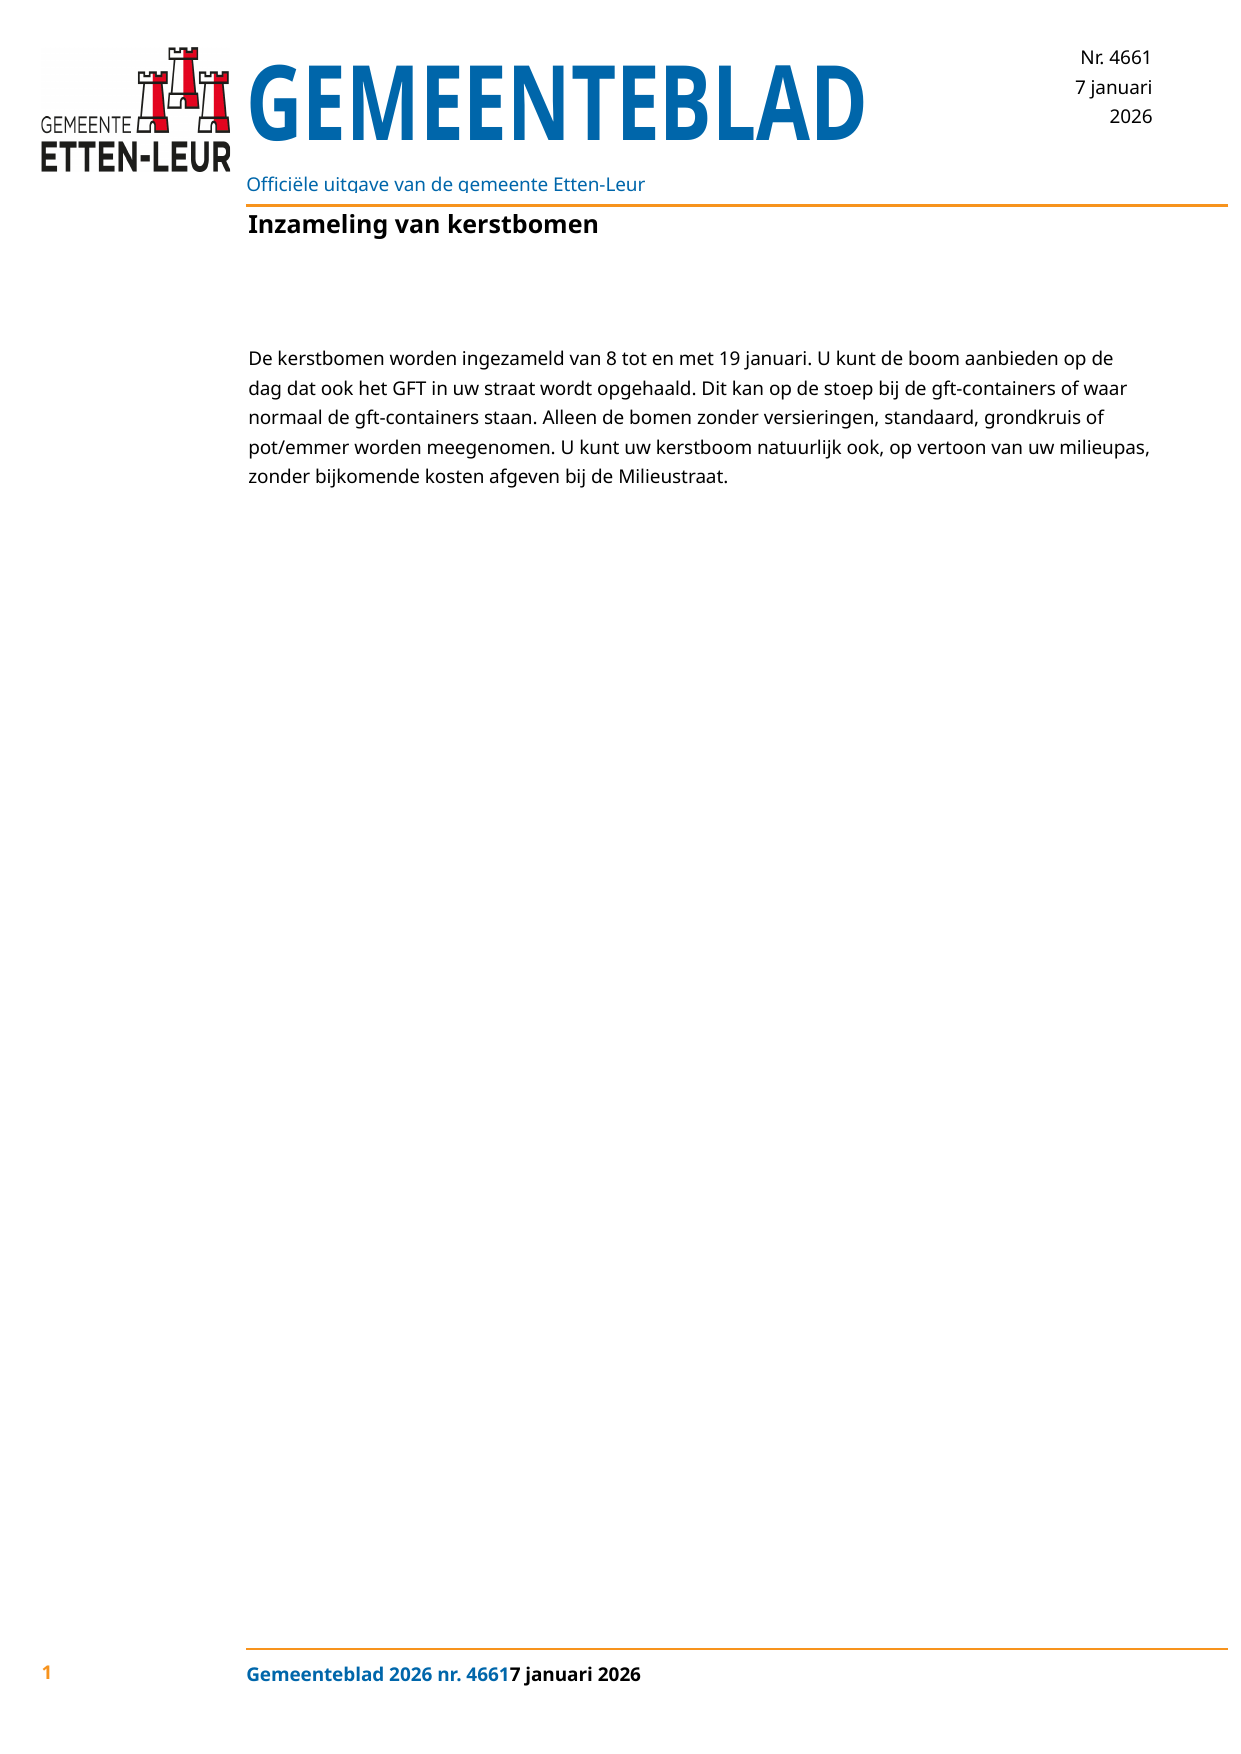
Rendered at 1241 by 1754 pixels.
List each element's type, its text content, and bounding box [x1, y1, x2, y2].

text De kerstbomen worden ingezameld van 8 tot en met 19 januari. U kunt de boom aanbieden op de dag dat ook het GFT in uw straat wordt opgehaald. Dit kan op de stoep bij de gft-containers of waar normaal de gft-containers staan. Alleen de bomen zonder versieringen, standaard, grondkruis of pot/emmer worden meegenomen. U kunt uw kerstboom natuurlijk ook, op vertoon van uw milieupas, zonder bijkomende kosten afgeven bij de Milieustraat. [248, 345, 1152, 489]
picture [41, 47, 231, 172]
text Inzameling van kerstbomen [248, 207, 1152, 241]
